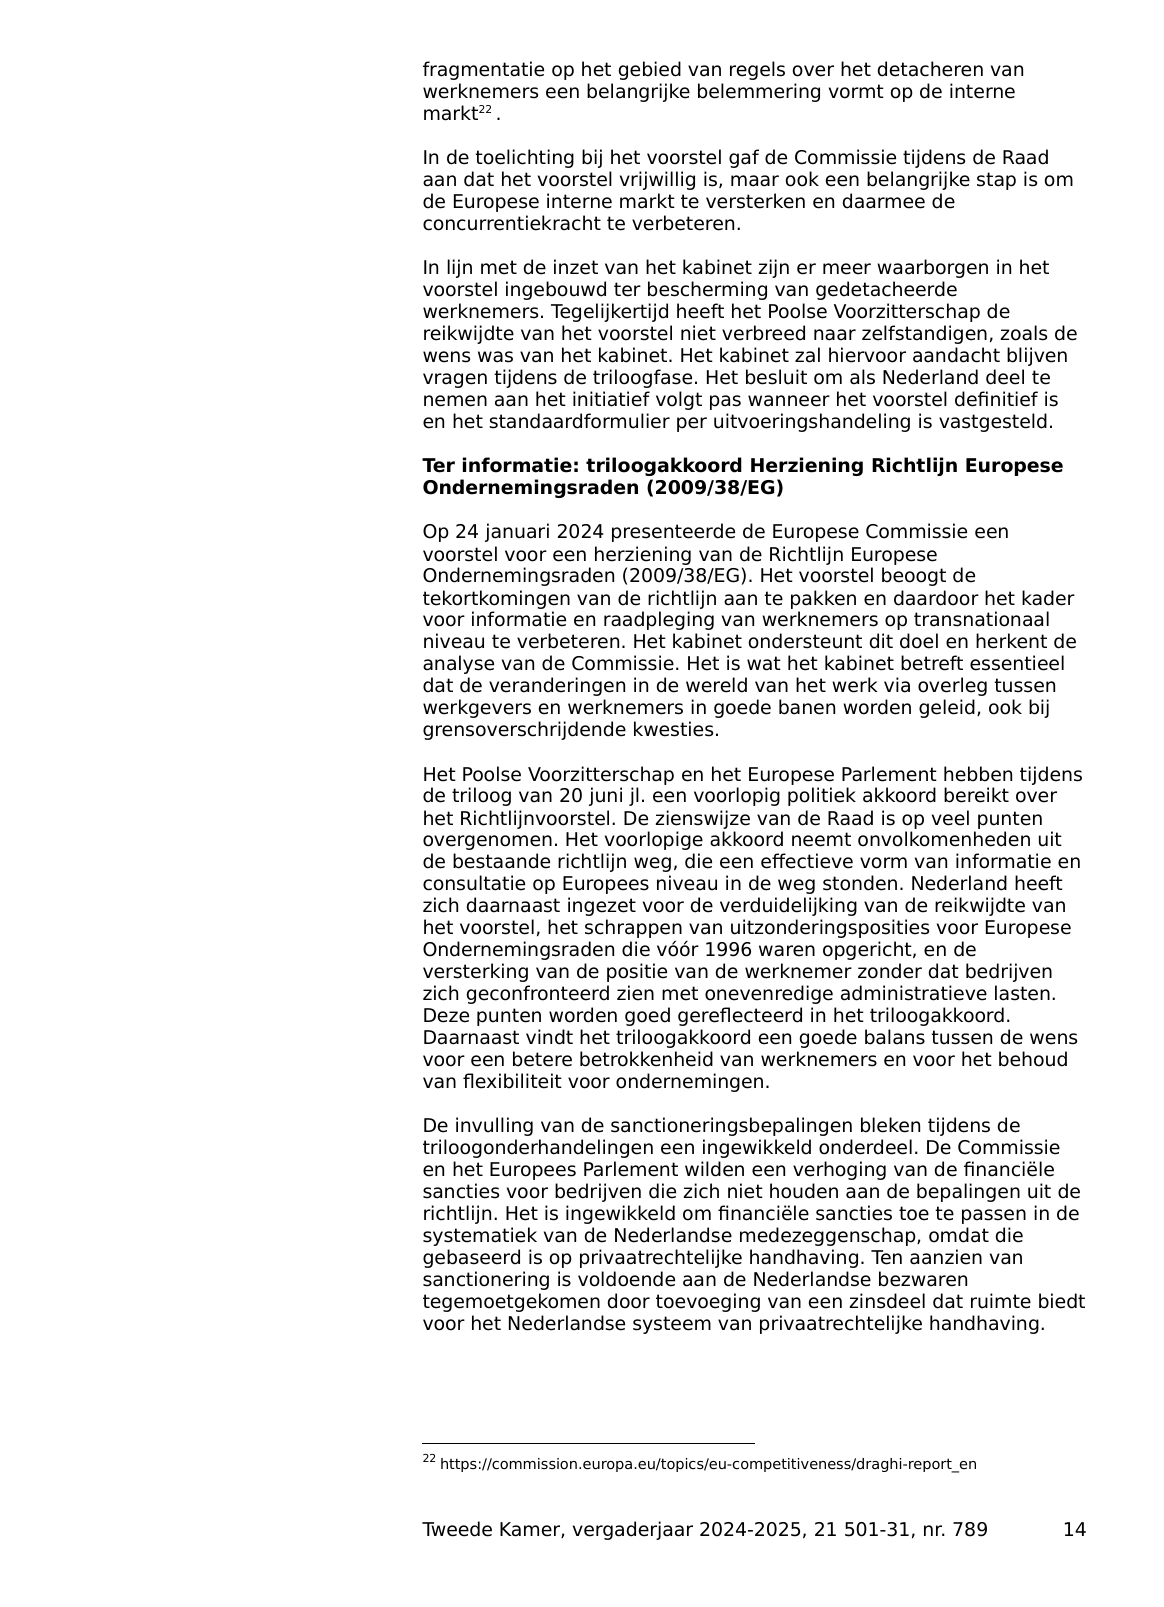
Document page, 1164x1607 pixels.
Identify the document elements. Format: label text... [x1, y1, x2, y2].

text De invulling van de sanctioneringsbepalingen bleken tijdens de triloogonderhandelingen een ingewikkeld onderdeel. De Commissie en het Europees Parlement wilden een verhoging van de financiële sancties voor bedrijven die zich niet houden aan de bepalingen uit de richtlijn. Het is ingewikkeld om financiële sancties toe te passen in de systematiek van de Nederlandse medezeggenschap, omdat die gebaseerd is op privaatrechtelijke handhaving. Ten aanzien van sanctionering is voldoende aan de Nederlandse bezwaren tegemoetgekomen door toevoeging van een zinsdeel dat ruimte biedt voor het Nederlandse systeem van privaatrechtelijke handhaving. [422, 1115, 1087, 1335]
text Op 24 januari 2024 presenteerde de Europese Commissie een voorstel voor een herziening van de Richtlijn Europese Ondernemingsraden (2009/38/EG). Het voorstel beoogt de tekortkomingen van de richtlijn aan te pakken en daardoor het kader voor informatie en raadpleging van werknemers op transnationaal niveau te verbeteren. Het kabinet ondersteunt dit doel en herkent de analyse van de Commissie. Het is wat het kabinet betreft essentieel dat de veranderingen in de wereld van het werk via overleg tussen werkgevers en werknemers in goede banen worden geleid, ook bij grensoverschrijdende kwesties. [422, 521, 1087, 741]
subtitle Ter informatie: triloogakkoord Herziening Richtlijn Europese Ondernemingsraden (2009/38/EG) [422, 455, 1087, 499]
text Het Poolse Voorzitterschap en het Europese Parlement hebben tijdens de triloog van 20 juni jl. een voorlopig politiek akkoord bereikt over het Richtlijnvoorstel. De zienswijze van de Raad is op veel punten overgenomen. Het voorlopige akkoord neemt onvolkomenheden uit de bestaande richtlijn weg, die een effectieve vorm van informatie en consultatie op Europees niveau in de weg stonden. Nederland heeft zich daarnaast ingezet voor de verduidelijking van de reikwijdte van het voorstel, het schrappen van uitzonderingsposities voor Europese Ondernemingsraden die vóór 1996 waren opgericht, en de versterking van de positie van de werknemer zonder dat bedrijven zich geconfronteerd zien met onevenredige administratieve lasten. Deze punten worden goed gereflecteerd in het triloogakkoord. Daarnaast vindt het triloogakkoord een goede balans tussen de wens voor een betere betrokkenheid van werknemers en voor het behoud van flexibiliteit voor ondernemingen. [422, 763, 1087, 1093]
text https://commission.europa.eu/topics/eu-competitiveness/draghi-report_en [422, 1452, 1087, 1474]
text fragmentatie op het gebied van regels over het detacheren van werknemers een belangrijke belemmering vormt op de interne markt. [422, 59, 1087, 125]
text In de toelichting bij het voorstel gaf de Commissie tijdens de Raad aan dat het voorstel vrijwillig is, maar ook een belangrijke stap is om de Europese interne markt te versterken en daarmee de concurrentiekracht te verbeteren. [422, 147, 1087, 235]
text In lijn met de inzet van het kabinet zijn er meer waarborgen in het voorstel ingebouwd ter bescherming van gedetacheerde werknemers. Tegelijkertijd heeft het Poolse Voorzitterschap de reikwijdte van het voorstel niet verbreed naar zelfstandigen, zoals de wens was van het kabinet. Het kabinet zal hiervoor aandacht blijven vragen tijdens de triloogfase. Het besluit om als Nederland deel te nemen aan het initiatief volgt pas wanneer het voorstel definitief is en het standaardformulier per uitvoeringshandeling is vastgesteld. [422, 257, 1087, 433]
